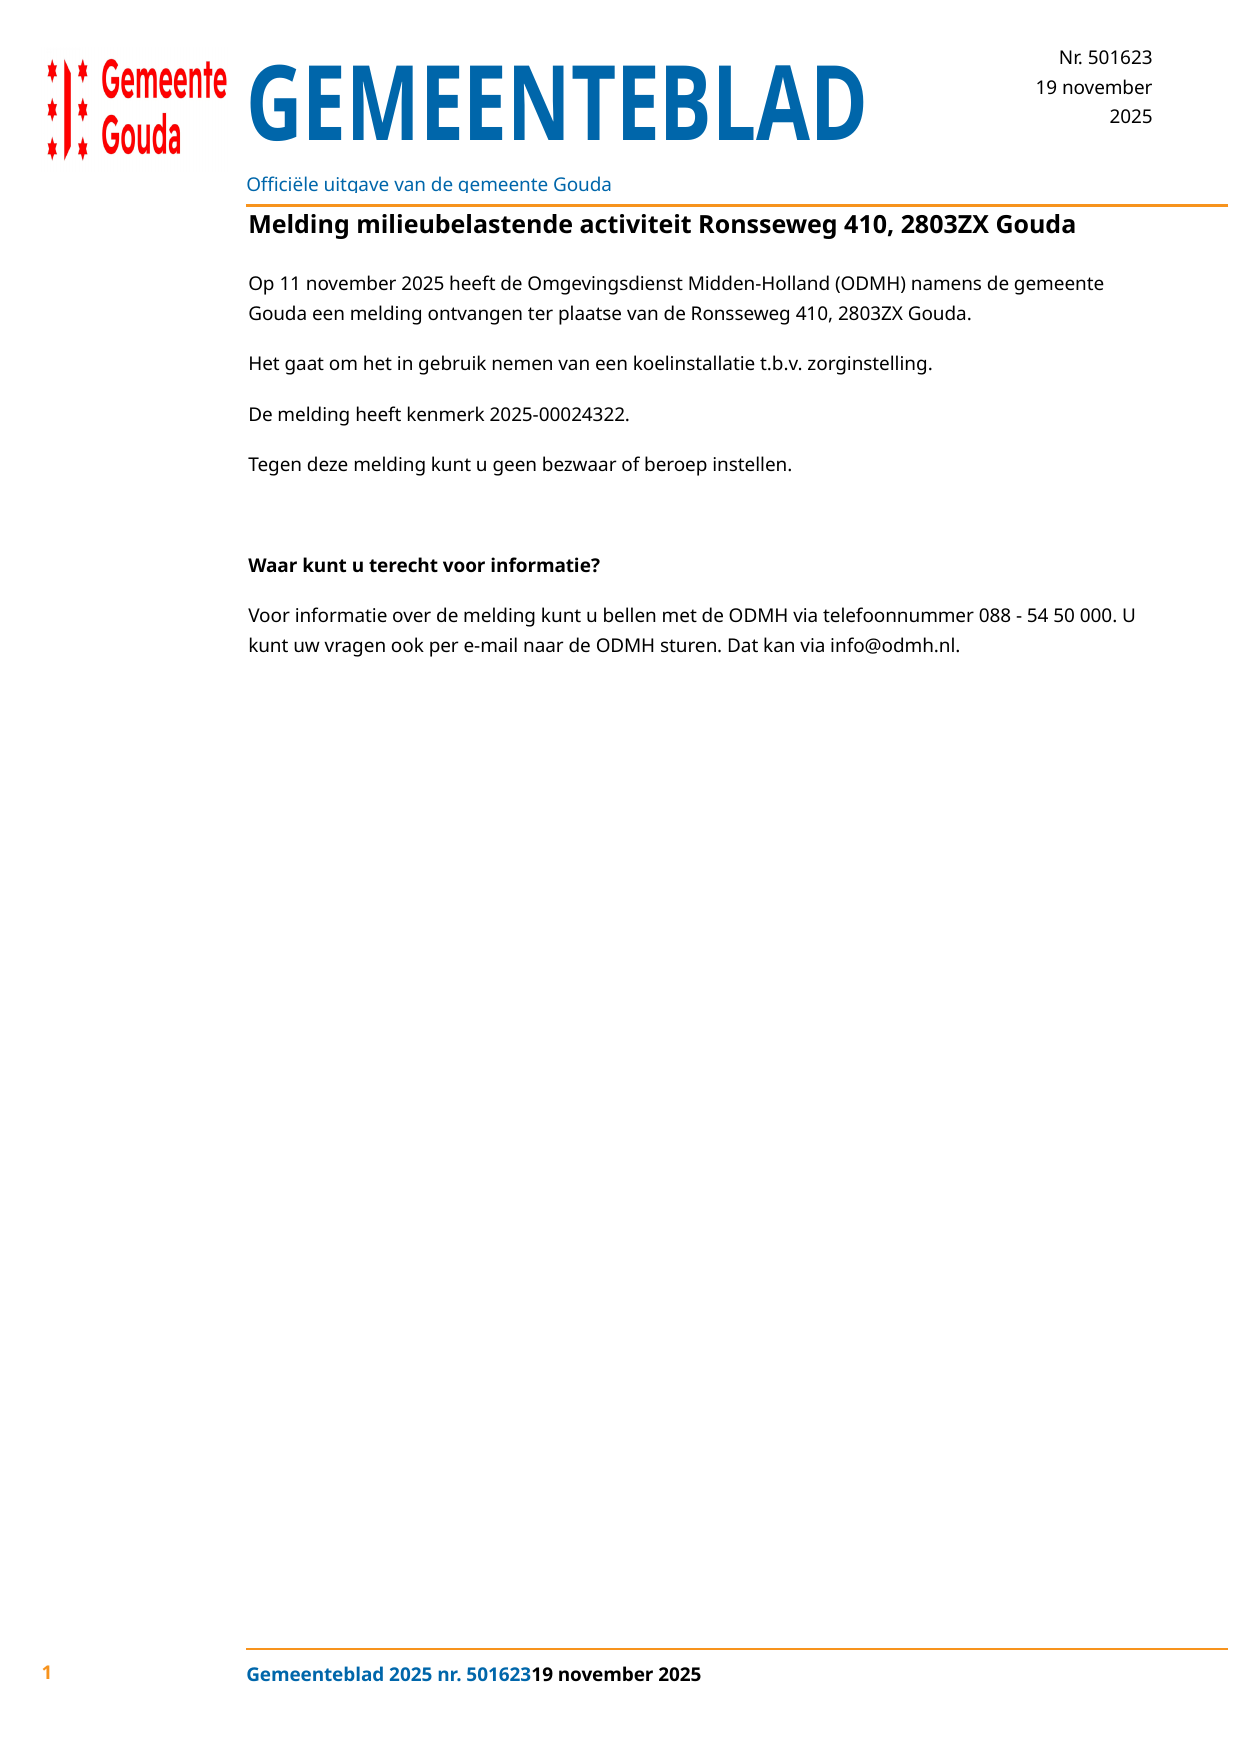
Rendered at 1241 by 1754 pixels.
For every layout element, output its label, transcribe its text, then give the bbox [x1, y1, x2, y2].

text De melding heeft kenmerk 2025-00024322. [248, 401, 1152, 426]
text Tegen deze melding kunt u geen bezwaar of beroep instellen. [248, 451, 1152, 477]
text Het gaat om het in gebruik nemen van een koelinstallatie t.b.v. zorginstelling. [248, 350, 1152, 376]
text Waar kunt u terecht voor informatie? [248, 552, 1152, 578]
text Op 11 november 2025 heeft de Omgevingsdienst Midden-Holland (ODMH) namens de gemeente Gouda een melding ontvangen ter plaatse van de Ronsseweg 410, 2803ZX Gouda. [248, 270, 1152, 326]
text Melding milieubelastende activiteit Ronsseweg 410, 2803ZX Gouda [248, 207, 1152, 241]
text Voor informatie over de melding kunt u bellen met de ODMH via telefoonnummer 088 - 54 50 000. U kunt uw vragen ook per e-mail naar de ODMH sturen. Dat kan via info@odmh.nl. [248, 602, 1152, 658]
picture [41, 47, 231, 172]
